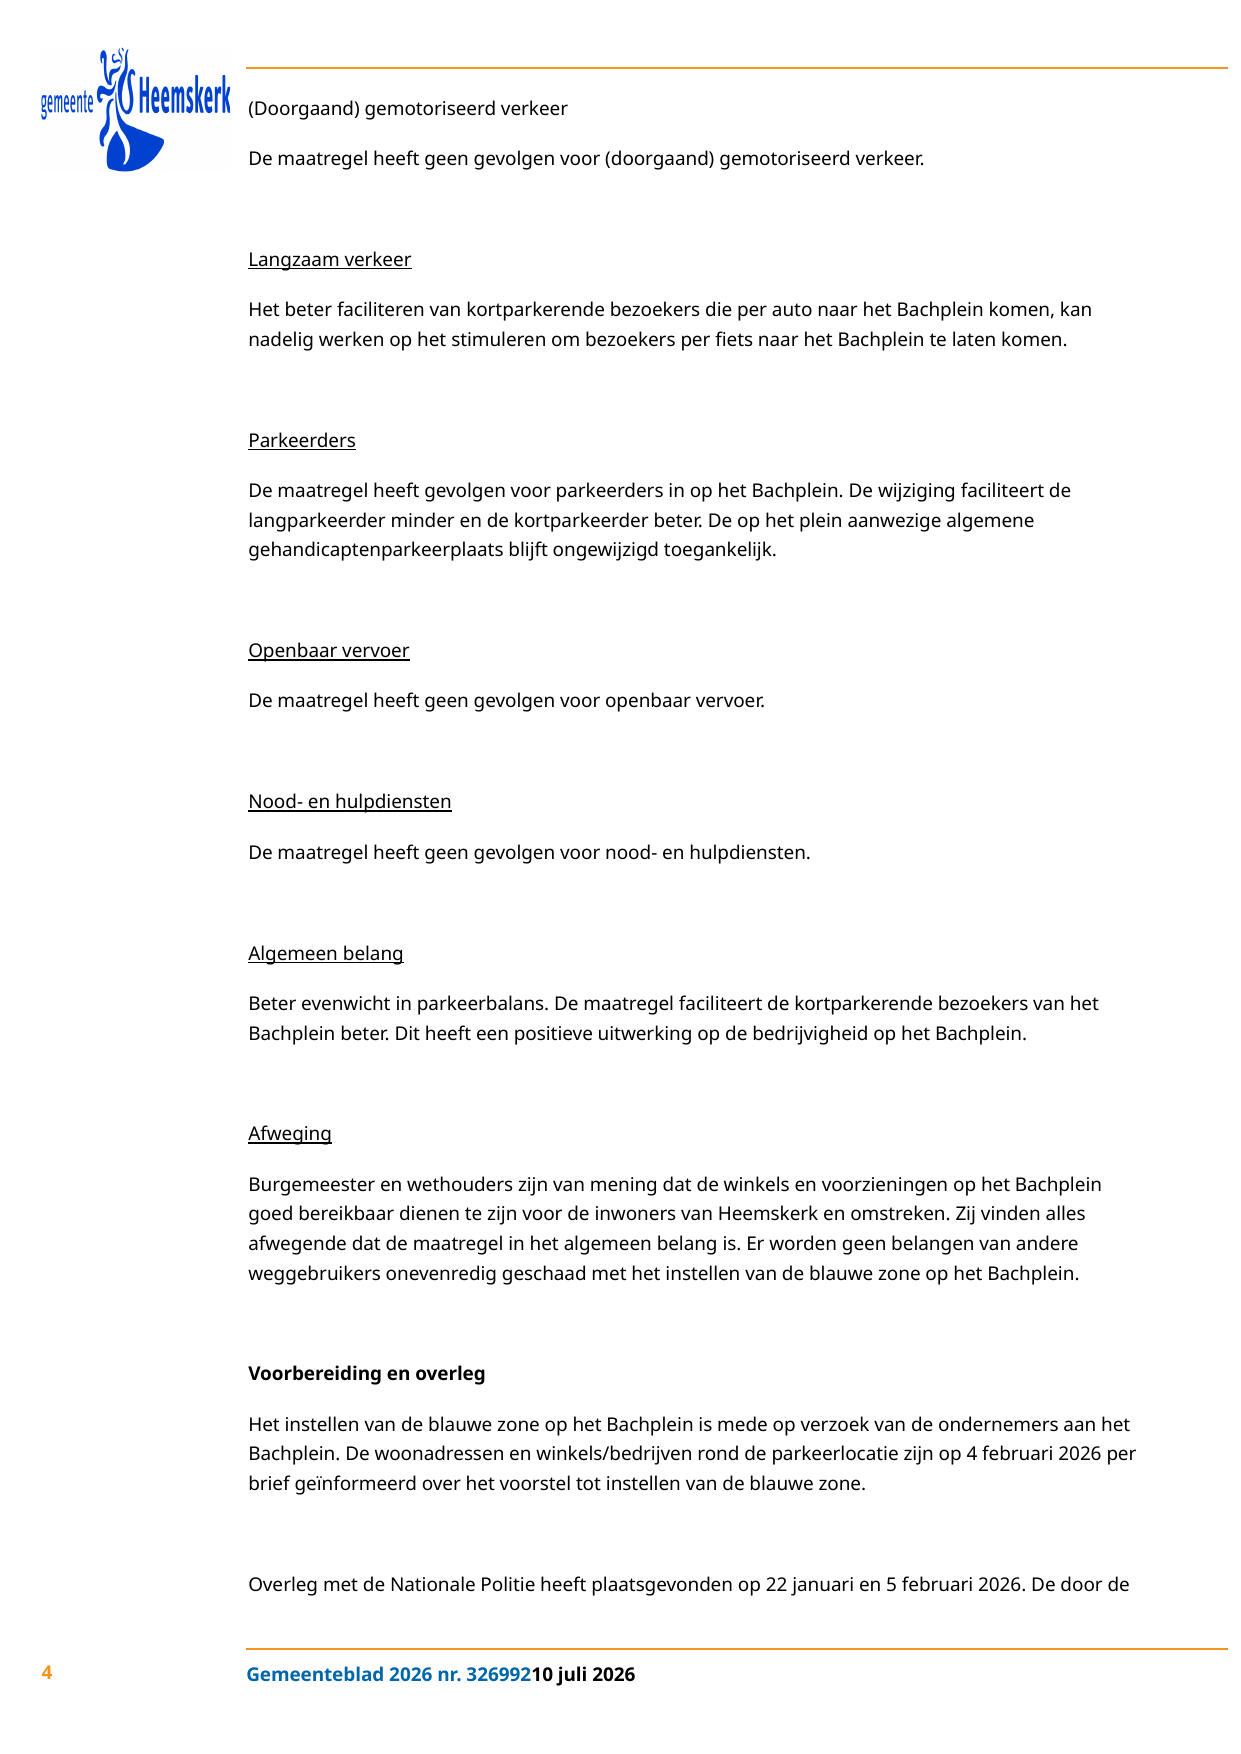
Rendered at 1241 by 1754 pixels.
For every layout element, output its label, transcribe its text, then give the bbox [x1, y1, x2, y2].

text Het instellen van de blauwe zone op het Bachplein is mede op verzoek van de ondernemers aan het Bachplein. De woonadressen en winkels/bedrijven rond de parkeerlocatie zijn op 4 februari 2026 per brief geïnformeerd over het voorstel tot instellen van de blauwe zone. [248, 1411, 1152, 1496]
text Voorbereiding en overleg [248, 1361, 1152, 1386]
text De maatregel heeft geen gevolgen voor nood- en hulpdiensten. [248, 839, 1152, 865]
text (Doorgaand) gemotoriseerd verkeer [248, 95, 1152, 121]
text De maatregel heeft gevolgen voor parkeerders in op het Bachplein. De wijziging faciliteert de langparkeerder minder en de kortparkeerder beter. De op het plein aanwezige algemene gehandicaptenparkeerplaats blijft ongewijzigd toegankelijk. [248, 477, 1152, 562]
text Burgemeester en wethouders zijn van mening dat de winkels en voorzieningen op het Bachplein goed bereikbaar dienen te zijn voor de inwoners van Heemskerk en omstreken. Zij vinden alles afwegende dat de maatregel in het algemeen belang is. Er worden geen belangen van andere weggebruikers onevenredig geschaad met het instellen van de blauwe zone op het Bachplein. [248, 1171, 1152, 1286]
text De maatregel heeft geen gevolgen voor openbaar vervoer. [248, 688, 1152, 713]
text Langzaam verkeer [248, 246, 1152, 272]
text Nood- en hulpdiensten [248, 788, 1152, 814]
picture [41, 47, 231, 172]
text Het beter faciliteren van kortparkerende bezoekers die per auto naar het Bachplein komen, kan nadelig werken op het stimuleren om bezoekers per fiets naar het Bachplein te laten komen. [248, 296, 1152, 352]
text Parkeerders [248, 427, 1152, 453]
text Beter evenwicht in parkeerbalans. De maatregel faciliteert de kortparkerende bezoekers van het Bachplein beter. Dit heeft een positieve uitwerking op de bedrijvigheid op het Bachplein. [248, 990, 1152, 1046]
text Overleg met de Nationale Politie heeft plaatsgevonden op 22 januari en 5 februari 2026. De door de [248, 1571, 1152, 1597]
text Algemeen belang [248, 940, 1152, 966]
text Afweging [248, 1121, 1152, 1146]
text Openbaar vervoer [248, 637, 1152, 663]
text De maatregel heeft geen gevolgen voor (doorgaand) gemotoriseerd verkeer. [248, 145, 1152, 171]
